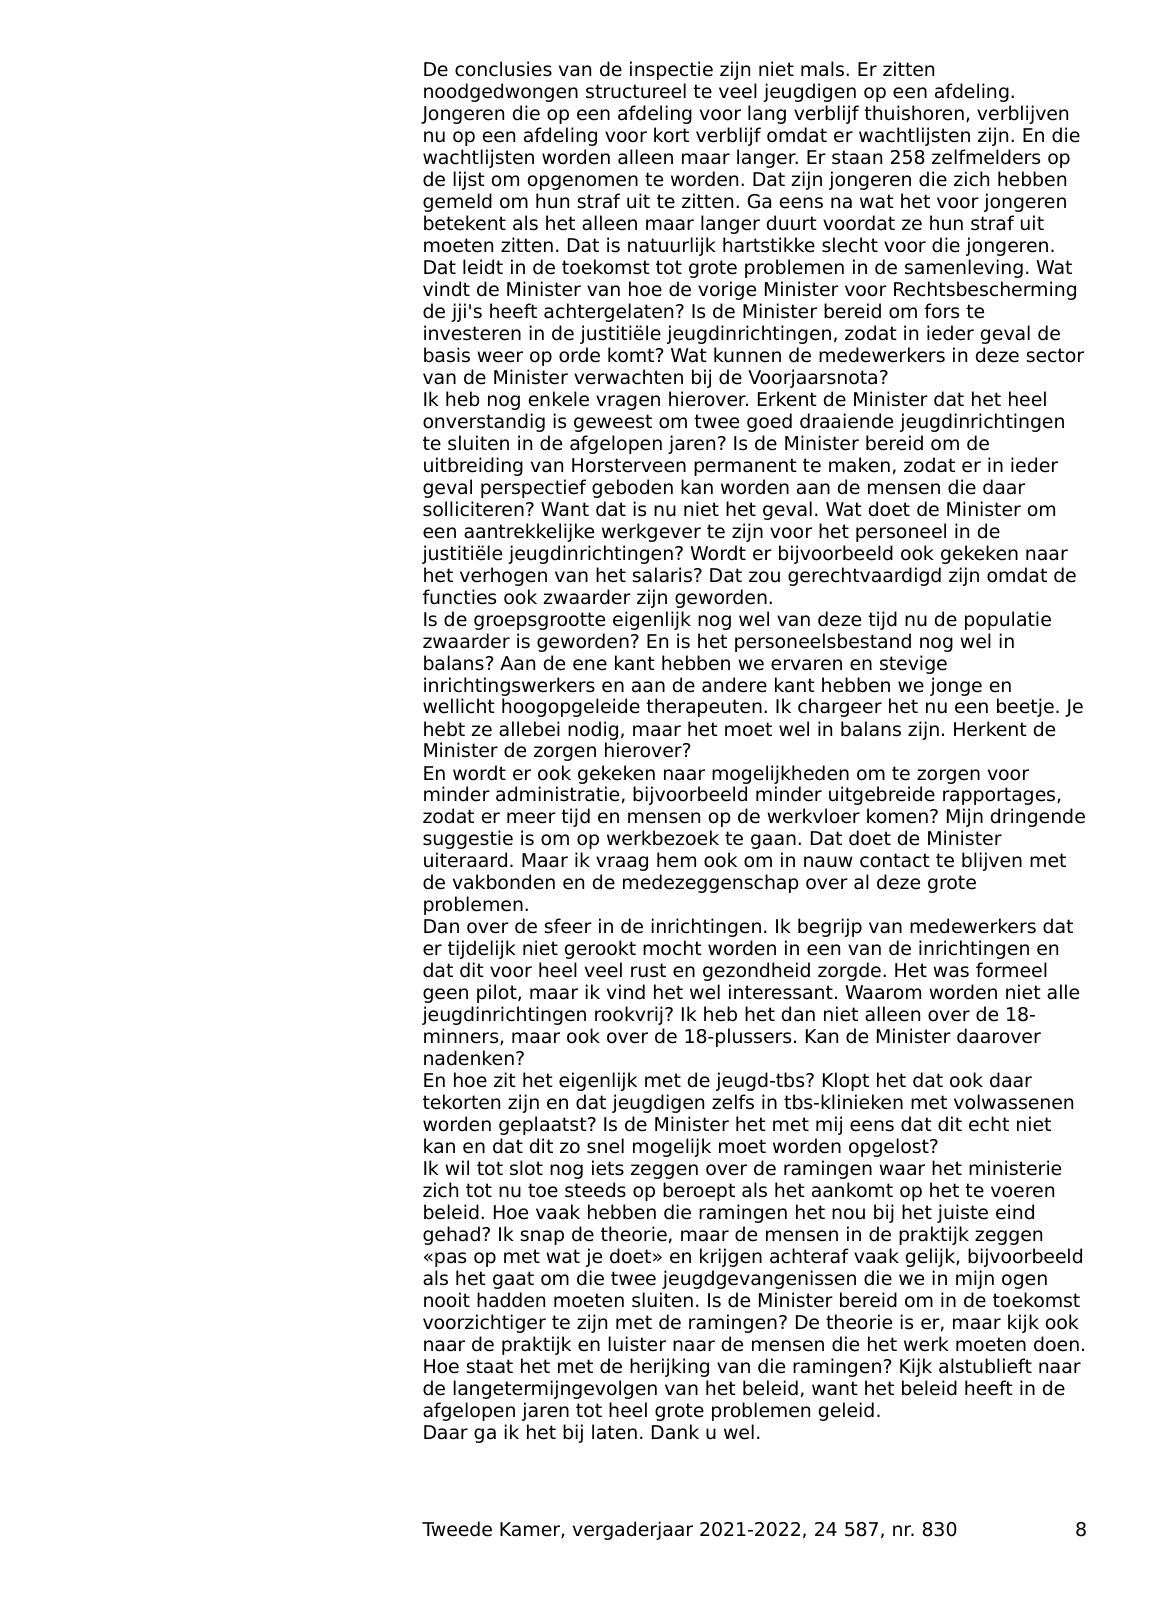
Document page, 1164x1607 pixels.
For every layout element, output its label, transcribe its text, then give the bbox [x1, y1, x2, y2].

text Ik wil tot slot nog iets zeggen over de ramingen waar het ministerie zich tot nu toe steeds op beroept als het aankomt op het te voeren beleid. Hoe vaak hebben die ramingen het nou bij het juiste eind gehad? Ik snap de theorie, maar de mensen in de praktijk zeggen «pas op met wat je doet» en krijgen achteraf vaak gelijk, bijvoorbeeld als het gaat om die twee jeugdgevangenissen die we in mijn ogen nooit hadden moeten sluiten. Is de Minister bereid om in de toekomst voorzichtiger te zijn met de ramingen? De theorie is er, maar kijk ook naar de praktijk en luister naar de mensen die het werk moeten doen. Hoe staat het met de herijking van die ramingen? Kijk alstublieft naar de langetermijngevolgen van het beleid, want het beleid heeft in de afgelopen jaren tot heel grote problemen geleid. [422, 1158, 1087, 1422]
text Ik heb nog enkele vragen hierover. Erkent de Minister dat het heel onverstandig is geweest om twee goed draaiende jeugdinrichtingen te sluiten in de afgelopen jaren? Is de Minister bereid om de uitbreiding van Horsterveen permanent te maken, zodat er in ieder geval perspectief geboden kan worden aan de mensen die daar solliciteren? Want dat is nu niet het geval. Wat doet de Minister om een aantrekkelijke werkgever te zijn voor het personeel in de justitiële jeugdinrichtingen? Wordt er bijvoorbeeld ook gekeken naar het verhogen van het salaris? Dat zou gerechtvaardigd zijn omdat de functies ook zwaarder zijn geworden. [422, 389, 1087, 608]
text Dan over de sfeer in de inrichtingen. Ik begrijp van medewerkers dat er tijdelijk niet gerookt mocht worden in een van de inrichtingen en dat dit voor heel veel rust en gezondheid zorgde. Het was formeel geen pilot, maar ik vind het wel interessant. Waarom worden niet alle jeugdinrichtingen rookvrij? Ik heb het dan niet alleen over de 18-minners, maar ook over de 18-plussers. Kan de Minister daarover nadenken? [422, 916, 1087, 1070]
text De conclusies van de inspectie zijn niet mals. Er zitten noodgedwongen structureel te veel jeugdigen op een afdeling. Jongeren die op een afdeling voor lang verblijf thuishoren, verblijven nu op een afdeling voor kort verblijf omdat er wachtlijsten zijn. En die wachtlijsten worden alleen maar langer. Er staan 258 zelfmelders op de lijst om opgenomen te worden. Dat zijn jongeren die zich hebben gemeld om hun straf uit te zitten. Ga eens na wat het voor jongeren betekent als het alleen maar langer duurt voordat ze hun straf uit moeten zitten. Dat is natuurlijk hartstikke slecht voor die jongeren. Dat leidt in de toekomst tot grote problemen in de samenleving. Wat vindt de Minister van hoe de vorige Minister voor Rechtsbescherming de jji's heeft achtergelaten? Is de Minister bereid om fors te investeren in de justitiële jeugdinrichtingen, zodat in ieder geval de basis weer op orde komt? Wat kunnen de medewerkers in deze sector van de Minister verwachten bij de Voorjaarsnota? [422, 59, 1087, 389]
text Is de groepsgrootte eigenlijk nog wel van deze tijd nu de populatie zwaarder is geworden? En is het personeelsbestand nog wel in balans? Aan de ene kant hebben we ervaren en stevige inrichtingswerkers en aan de andere kant hebben we jonge en wellicht hoogopgeleide therapeuten. Ik chargeer het nu een beetje. Je hebt ze allebei nodig, maar het moet wel in balans zijn. Herkent de Minister de zorgen hierover? [422, 608, 1087, 762]
text Daar ga ik het bij laten. Dank u wel. [422, 1422, 1087, 1444]
text En hoe zit het eigenlijk met de jeugd-tbs? Klopt het dat ook daar tekorten zijn en dat jeugdigen zelfs in tbs-klinieken met volwassenen worden geplaatst? Is de Minister het met mij eens dat dit echt niet kan en dat dit zo snel mogelijk moet worden opgelost? [422, 1070, 1087, 1158]
text En wordt er ook gekeken naar mogelijkheden om te zorgen voor minder administratie, bijvoorbeeld minder uitgebreide rapportages, zodat er meer tijd en mensen op de werkvloer komen? Mijn dringende suggestie is om op werkbezoek te gaan. Dat doet de Minister uiteraard. Maar ik vraag hem ook om in nauw contact te blijven met de vakbonden en de medezeggenschap over al deze grote problemen. [422, 762, 1087, 916]
